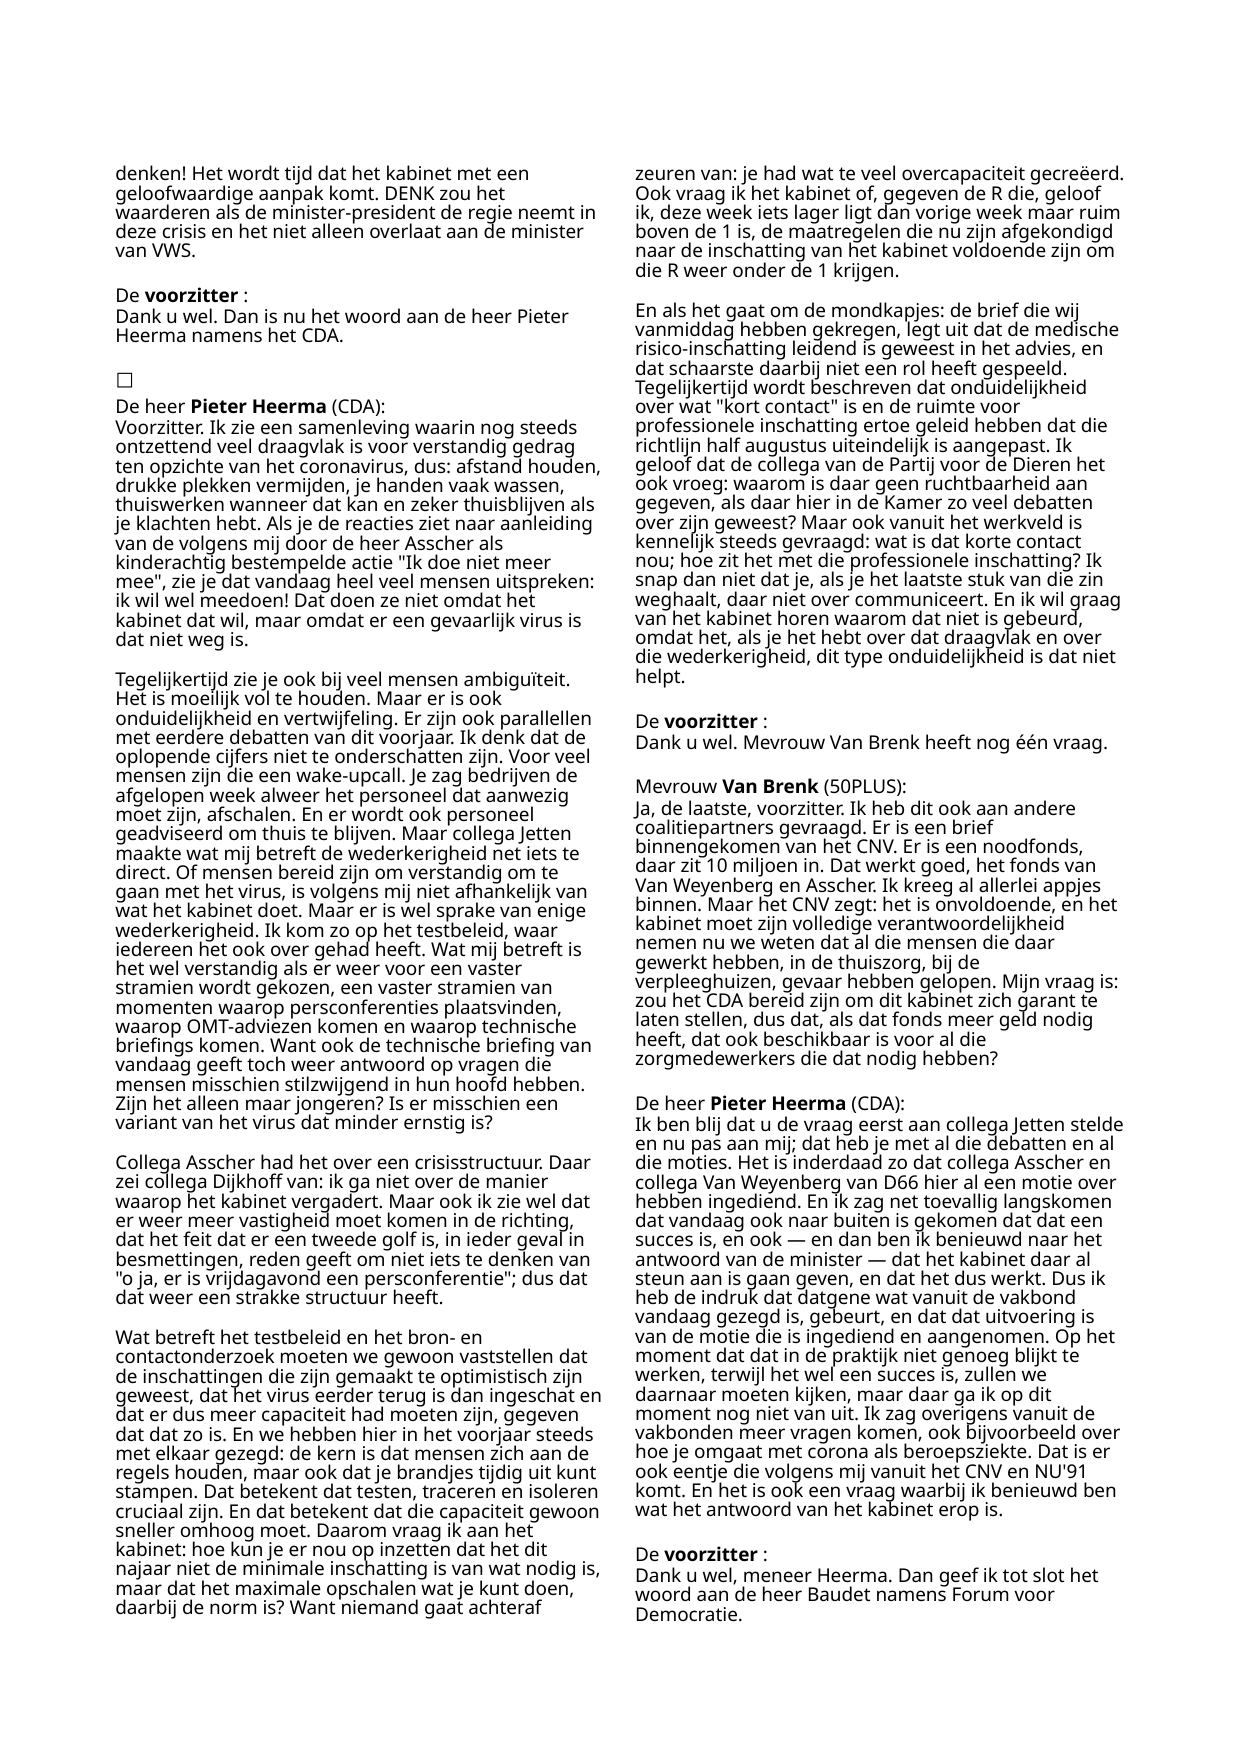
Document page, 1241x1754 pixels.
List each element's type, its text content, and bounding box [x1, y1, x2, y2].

text De heer Pieter Heerma (CDA): [635, 1090, 1125, 1116]
text Dank u wel. Dan is nu het woord aan de heer Pieter Heerma namens het CDA. [115, 308, 605, 347]
text Ja, de laatste, voorzitter. Ik heb dit ook aan andere coalitiepartners gevraagd. Er is een brief binnengekomen van het CNV. Er is een noodfonds, daar zit 10 miljoen in. Dat werkt goed, het fonds van Van Weyenberg en Asscher. Ik kreeg al allerlei appjes binnen. Maar het CNV zegt: het is onvoldoende, en het kabinet moet zijn volledige verantwoordelijkheid nemen nu we weten dat al die mensen die daar gewerkt hebben, in de thuiszorg, bij de verpleeghuizen, gevaar hebben gelopen. Mijn vraag is: zou het CDA bereid zijn om dit kabinet zich garant te laten stellen, dus dat, als dat fonds meer geld nodig heeft, dat ook beschikbaar is voor al die zorgmedewerkers die dat nodig hebben? [635, 799, 1125, 1069]
text Voorzitter. Ik zie een samenleving waarin nog steeds ontzettend veel draagvlak is voor verstandig gedrag ten opzichte van het coronavirus, dus: afstand houden, drukke plekken vermijden, je handen vaak wassen, thuiswerken wanneer dat kan en zeker thuisblijven als je klachten hebt. Als je de reacties ziet naar aanleiding van de volgens mij door de heer Asscher als kinderachtig bestempelde actie "Ik doe niet meer mee", zie je dat vandaag heel veel mensen uitspreken: ik wil wel meedoen! Dat doen ze niet omdat het kabinet dat wil, maar omdat er een gevaarlijk virus is dat niet weg is. [115, 419, 605, 650]
text zeuren van: je had wat te veel overcapaciteit gecreëerd. Ook vraag ik het kabinet of, gegeven de R die, geloof ik, deze week iets lager ligt dan vorige week maar ruim boven de 1 is, de maatregelen die nu zijn afgekondigd naar de inschatting van het kabinet voldoende zijn om die R weer onder de 1 krijgen. [635, 165, 1125, 281]
text Wat betreft het testbeleid en het bron- en contactonderzoek moeten we gewoon vaststellen dat de inschattingen die zijn gemaakt te optimistisch zijn geweest, dat het virus eerder terug is dan ingeschat en dat er dus meer capaciteit had moeten zijn, gegeven dat dat zo is. En we hebben hier in het voorjaar steeds met elkaar gezegd: de kern is dat mensen zich aan de regels houden, maar ook dat je brandjes tijdig uit kunt stampen. Dat betekent dat testen, traceren en isoleren cruciaal zijn. En dat betekent dat die capaciteit gewoon sneller omhoog moet. Daarom vraag ik aan het kabinet: hoe kun je er nou op inzetten dat het dit najaar niet de minimale inschatting is van wat nodig is, maar dat het maximale opschalen wat je kunt doen, daarbij de norm is? Want niemand gaat achteraf [115, 1329, 605, 1618]
text ⬜ [115, 368, 605, 393]
text De heer Pieter Heerma (CDA): [115, 393, 605, 419]
text Dank u wel. Mevrouw Van Brenk heeft nog één vraag. [635, 734, 1125, 753]
text Dank u wel, meneer Heerma. Dan geef ik tot slot het woord aan de heer Baudet namens Forum voor Democratie. [635, 1567, 1125, 1625]
text De voorzitter : [635, 1541, 1125, 1567]
text En als het gaat om de mondkapjes: de brief die wij vanmiddag hebben gekregen, legt uit dat de medische risico-inschatting leidend is geweest in het advies, en dat schaarste daarbij niet een rol heeft gespeeld. Tegelijkertijd wordt beschreven dat onduidelijkheid over wat "kort contact" is en de ruimte voor professionele inschatting ertoe geleid hebben dat die richtlijn half augustus uiteindelijk is aangepast. Ik geloof dat de collega van de Partij voor de Dieren het ook vroeg: waarom is daar geen ruchtbaarheid aan gegeven, als daar hier in de Kamer zo veel debatten over zijn geweest? Maar ook vanuit het werkveld is kennelijk steeds gevraagd: wat is dat korte contact nou; hoe zit het met die professionele inschatting? Ik snap dan niet dat je, als je het laatste stuk van die zin weghaalt, daar niet over communiceert. En ik wil graag van het kabinet horen waarom dat niet is gebeurd, omdat het, als je het hebt over dat draagvlak en over die wederkerigheid, dit type onduidelijkheid is dat niet helpt. [635, 302, 1125, 687]
text De voorzitter : [115, 282, 605, 308]
text Tegelijkertijd zie je ook bij veel mensen ambiguïteit. Het is moeilijk vol te houden. Maar er is ook onduidelijkheid en vertwijfeling. Er zijn ook parallellen met eerdere debatten van dit voorjaar. Ik denk dat de oplopende cijfers niet te onderschatten zijn. Voor veel mensen zijn die een wake-upcall. Je zag bedrijven de afgelopen week alweer het personeel dat aanwezig moet zijn, afschalen. En er wordt ook personeel geadviseerd om thuis te blijven. Maar collega Jetten maakte wat mij betreft de wederkerigheid net iets te direct. Of mensen bereid zijn om verstandig om te gaan met het virus, is volgens mij niet afhankelijk van wat het kabinet doet. Maar er is wel sprake van enige wederkerigheid. Ik kom zo op het testbeleid, waar iedereen het ook over gehad heeft. Wat mij betreft is het wel verstandig als er weer voor een vaster stramien wordt gekozen, een vaster stramien van momenten waarop persconferenties plaatsvinden, waarop OMT-adviezen komen en waarop technische briefings komen. Want ook de technische briefing van vandaag geeft toch weer antwoord op vragen die mensen misschien stilzwijgend in hun hoofd hebben. Zijn het alleen maar jongeren? Is er misschien een variant van het virus dat minder ernstig is? [115, 671, 605, 1133]
text De voorzitter : [635, 708, 1125, 734]
text Collega Asscher had het over een crisisstructuur. Daar zei collega Dijkhoff van: ik ga niet over de manier waarop het kabinet vergadert. Maar ook ik zie wel dat er weer meer vastigheid moet komen in de richting, dat het feit dat er een tweede golf is, in ieder geval in besmettingen, reden geeft om niet iets te denken van "o ja, er is vrijdagavond een persconferentie"; dus dat dat weer een strakke structuur heeft. [115, 1154, 605, 1308]
text denken! Het wordt tijd dat het kabinet met een geloofwaardige aanpak komt. DENK zou het waarderen als de minister-president de regie neemt in deze crisis en het niet alleen overlaat aan de minister van VWS. [115, 165, 605, 262]
text Mevrouw Van Brenk (50PLUS): [635, 774, 1125, 799]
text Ik ben blij dat u de vraag eerst aan collega Jetten stelde en nu pas aan mij; dat heb je met al die debatten en al die moties. Het is inderdaad zo dat collega Asscher en collega Van Weyenberg van D66 hier al een motie over hebben ingediend. En ik zag net toevallig langskomen dat vandaag ook naar buiten is gekomen dat dat een succes is, en ook — en dan ben ik benieuwd naar het antwoord van de minister — dat het kabinet daar al steun aan is gaan geven, en dat het dus werkt. Dus ik heb de indruk dat datgene wat vanuit de vakbond vandaag gezegd is, gebeurt, en dat dat uitvoering is van de motie die is ingediend en aangenomen. Op het moment dat dat in de praktijk niet genoeg blijkt te werken, terwijl het wel een succes is, zullen we daarnaar moeten kijken, maar daar ga ik op dit moment nog niet van uit. Ik zag overigens vanuit de vakbonden meer vragen komen, ook bijvoorbeeld over hoe je omgaat met corona als beroepsziekte. Dat is er ook eentje die volgens mij vanuit het CNV en NU'91 komt. En het is ook een vraag waarbij ik benieuwd ben wat het antwoord van het kabinet erop is. [635, 1116, 1125, 1521]
